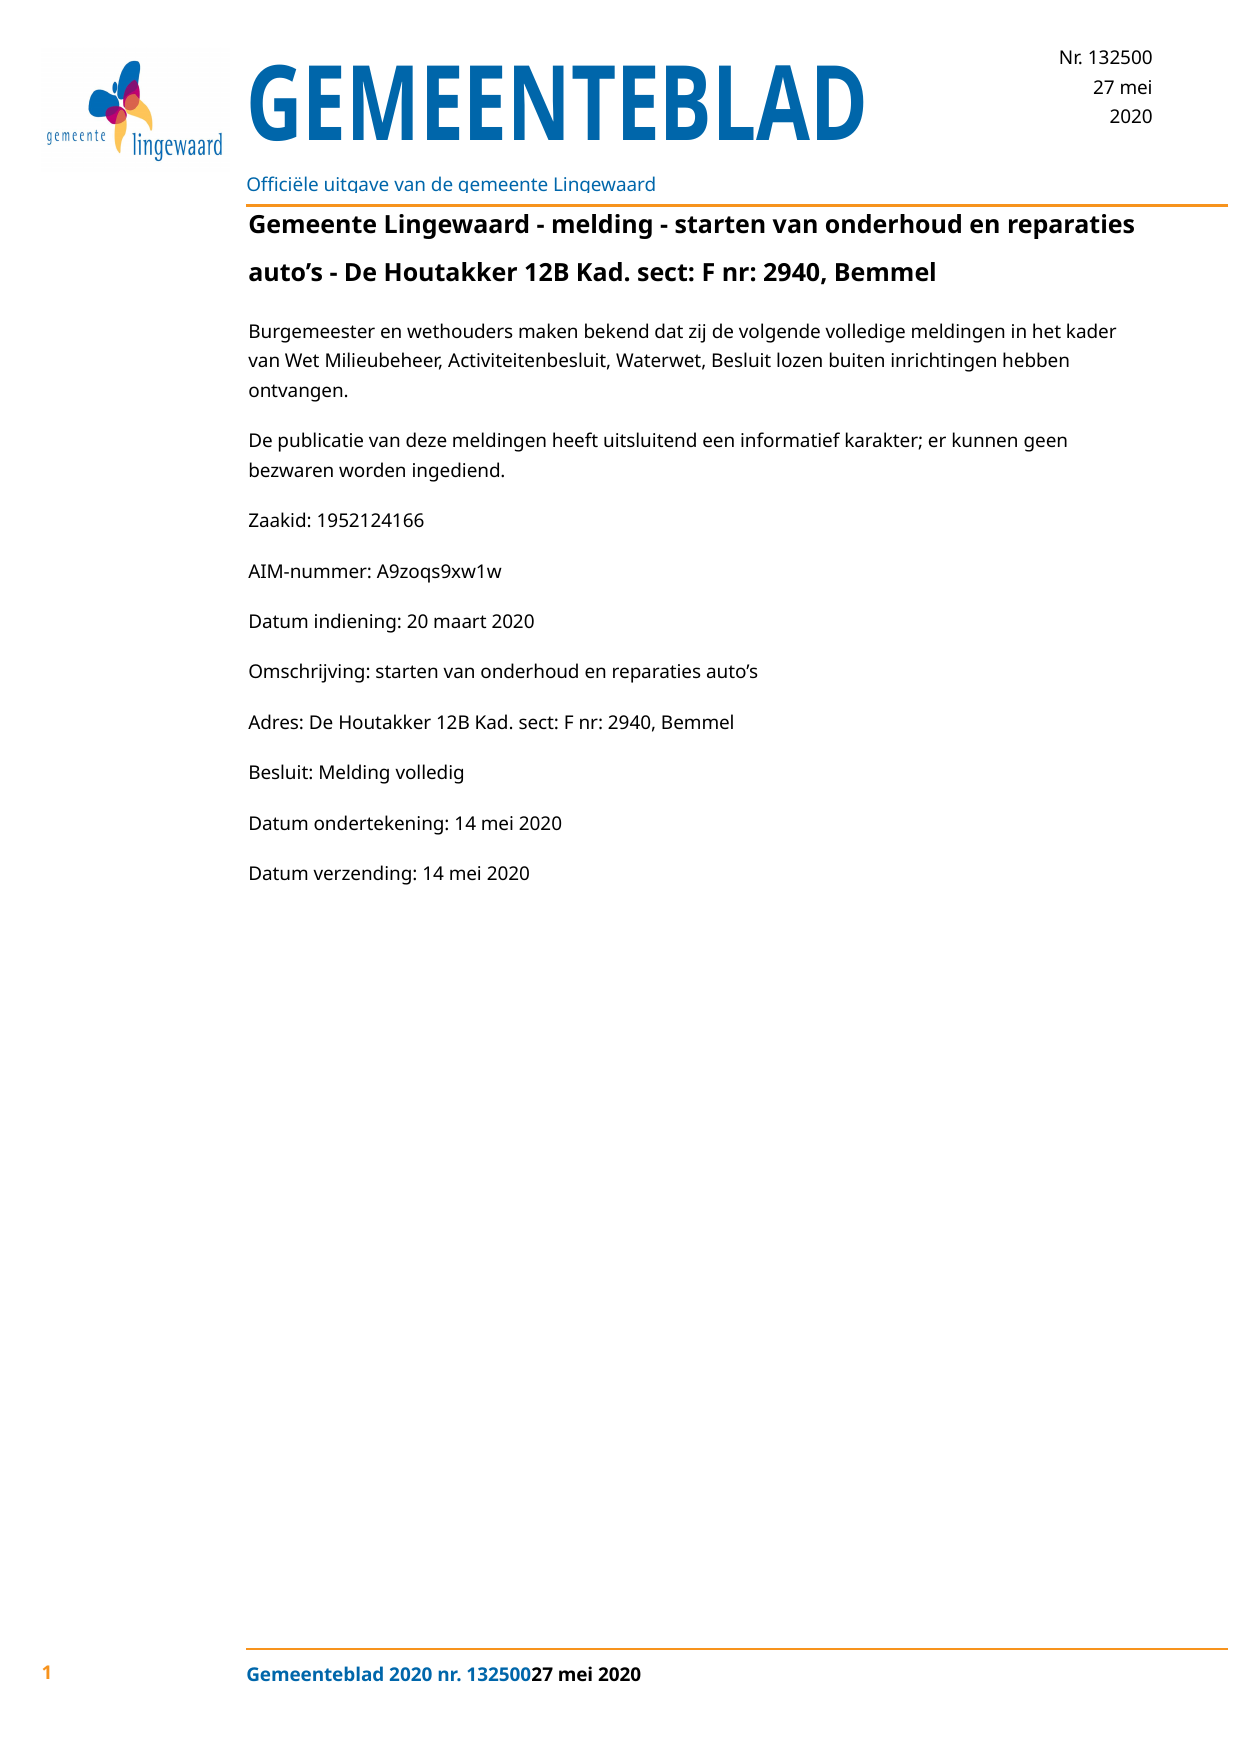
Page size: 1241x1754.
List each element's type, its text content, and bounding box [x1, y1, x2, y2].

text Besluit: Melding volledig [248, 759, 1152, 785]
text Datum indiening: 20 maart 2020 [248, 608, 1152, 634]
text Adres: De Houtakker 12B Kad. sect: F nr: 2940, Bemmel [248, 709, 1152, 735]
text Zaakid: 1952124166 [248, 507, 1152, 533]
text De publicatie van deze meldingen heeft uitsluitend een informatief karakter; er kunnen geen bezwaren worden ingediend. [248, 427, 1152, 483]
picture [41, 47, 231, 172]
text Gemeente Lingewaard - melding - starten van onderhoud en reparaties auto’s - De Houtakker 12B Kad. sect: F nr: 2940, Bemmel [248, 207, 1152, 288]
text Omschrijving: starten van onderhoud en reparaties auto’s [248, 659, 1152, 684]
text AIM-nummer: A9zoqs9xw1w [248, 558, 1152, 584]
text Datum verzending: 14 mei 2020 [248, 860, 1152, 886]
text Burgemeester en wethouders maken bekend dat zij de volgende volledige meldingen in het kader van Wet Milieubeheer, Activiteitenbesluit, Waterwet, Besluit lozen buiten inrichtingen hebben ontvangen. [248, 318, 1152, 403]
text Datum ondertekening: 14 mei 2020 [248, 810, 1152, 836]
